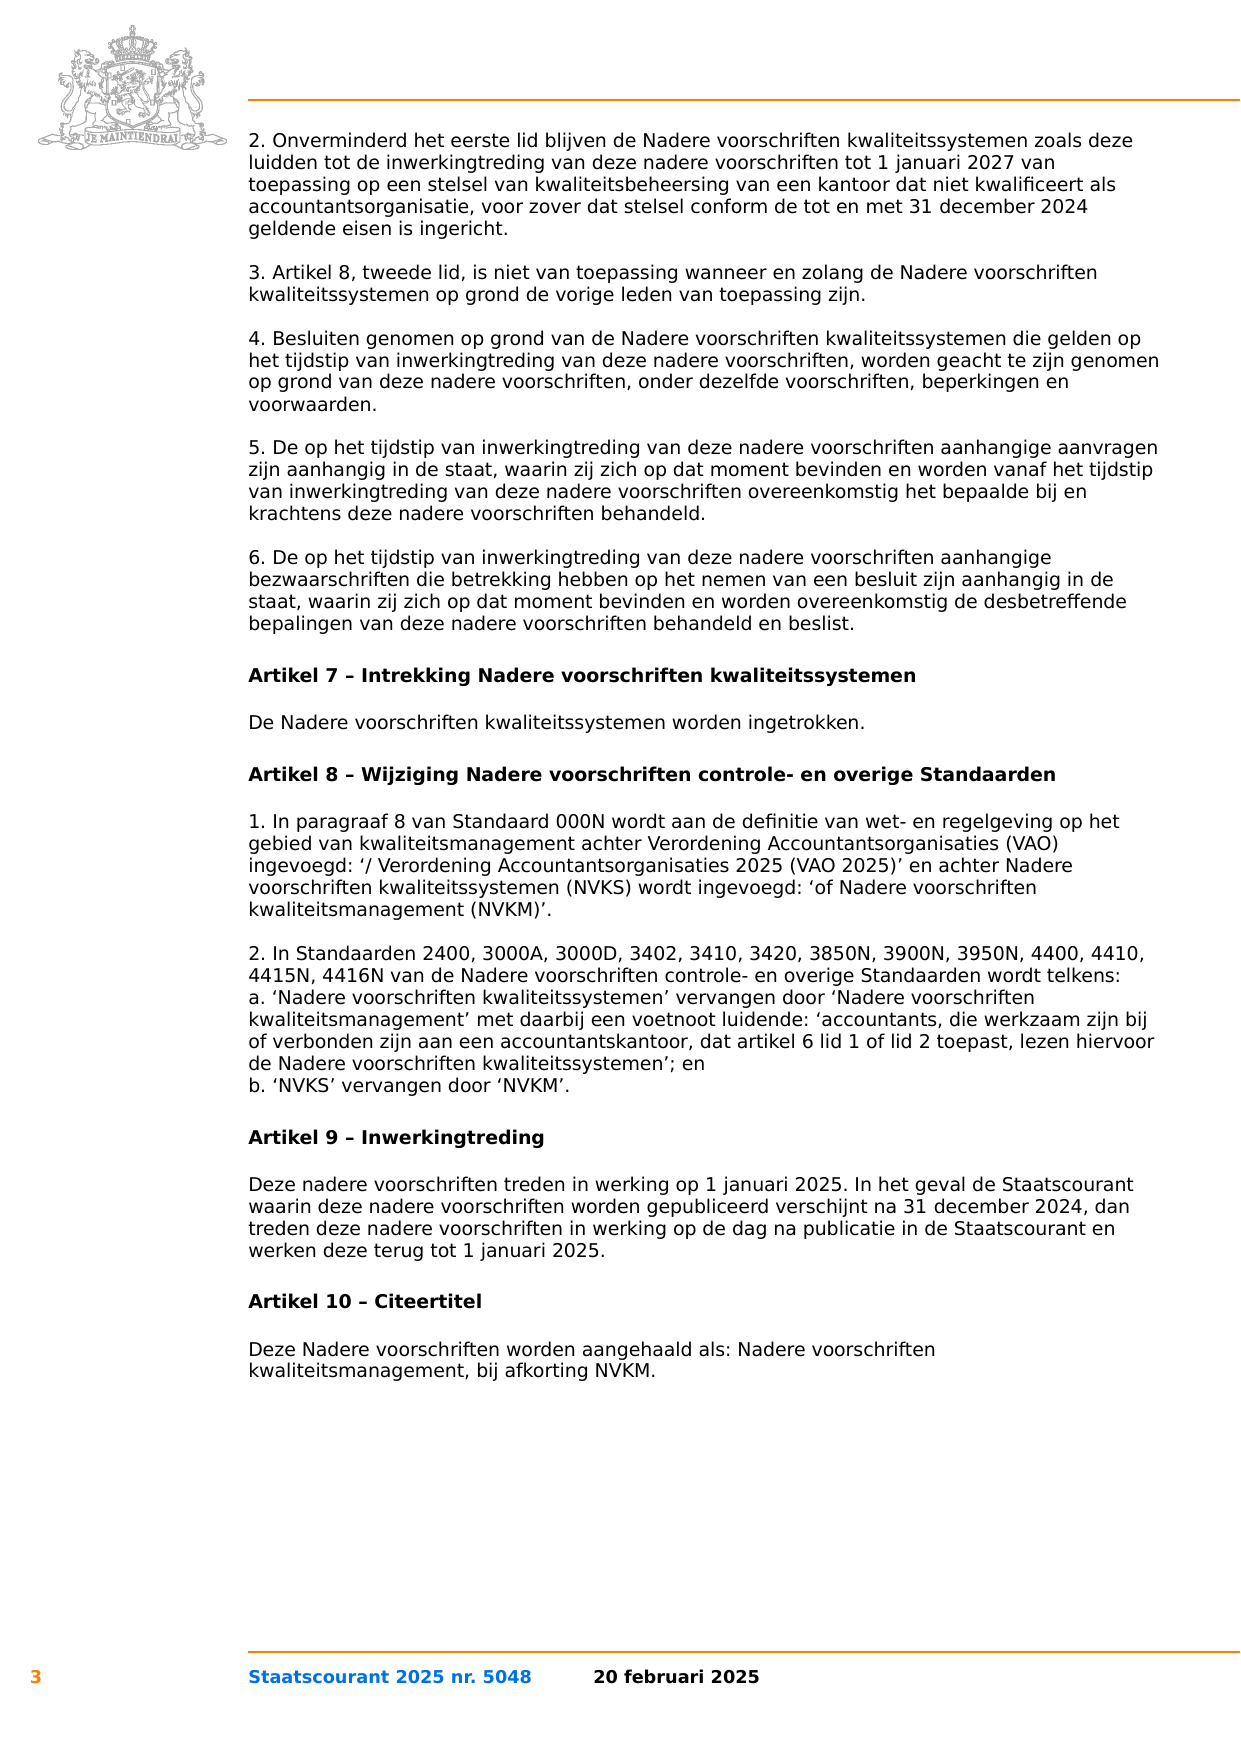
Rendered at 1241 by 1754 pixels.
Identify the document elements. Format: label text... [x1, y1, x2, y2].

subtitle Artikel 8 – Wijziging Nadere voorschriften controle- en overige Standaarden [248, 764, 1163, 786]
picture [38, 25, 227, 150]
subtitle Artikel 10 – Citeertitel [248, 1291, 1163, 1313]
text 4. Besluiten genomen op grond van de Nadere voorschriften kwaliteitssystemen die gelden op het tijdstip van inwerkingtreding van deze nadere voorschriften, worden geacht te zijn genomen op grond van deze nadere voorschriften, onder dezelfde voorschriften, beperkingen en voorwaarden. [248, 327, 1163, 415]
text 6. De op het tijdstip van inwerkingtreding van deze nadere voorschriften aanhangige bezwaarschriften die betrekking hebben op het nemen van een besluit zijn aanhangig in de staat, waarin zij zich op dat moment bevinden en worden overeenkomstig de desbetreffende bepalingen van deze nadere voorschriften behandeld en beslist. [248, 547, 1163, 635]
text Deze nadere voorschriften treden in werking op 1 januari 2025. In het geval de Staatscourant waarin deze nadere voorschriften worden gepubliceerd verschijnt na 31 december 2024, dan treden deze nadere voorschriften in werking op de dag na publicatie in de Staatscourant en werken deze terug tot 1 januari 2025. [248, 1173, 1163, 1261]
subtitle Artikel 9 – Inwerkingtreding [248, 1127, 1163, 1148]
text 2. Onverminderd het eerste lid blijven de Nadere voorschriften kwaliteitssystemen zoals deze luidden tot de inwerkingtreding van deze nadere voorschriften tot 1 januari 2027 van toepassing op een stelsel van kwaliteitsbeheersing van een kantoor dat niet kwalificeert als accountantsorganisatie, voor zover dat stelsel conform de tot en met 31 december 2024 geldende eisen is ingericht. [248, 130, 1163, 240]
text 5. De op het tijdstip van inwerkingtreding van deze nadere voorschriften aanhangige aanvragen zijn aanhangig in de staat, waarin zij zich op dat moment bevinden en worden vanaf het tijdstip van inwerkingtreding van deze nadere voorschriften overeenkomstig het bepaalde bij en krachtens deze nadere voorschriften behandeld. [248, 437, 1163, 525]
subtitle Artikel 7 – Intrekking Nadere voorschriften kwaliteitssystemen [248, 665, 1163, 687]
text 2. In Standaarden 2400, 3000A, 3000D, 3402, 3410, 3420, 3850N, 3900N, 3950N, 4400, 4410, 4415N, 4416N van de Nadere voorschriften controle- en overige Standaarden wordt telkens: [248, 943, 1163, 987]
text Deze Nadere voorschriften worden aangehaald als: Nadere voorschriften kwaliteitsmanagement, bij afkorting NVKM. [248, 1338, 1163, 1382]
text a. ‘Nadere voorschriften kwaliteitssystemen’ vervangen door ‘Nadere voorschriften kwaliteitsmanagement’ met daarbij een voetnoot luidende: ‘accountants, die werkzaam zijn bij of verbonden zijn aan een accountantskantoor, dat artikel 6 lid 1 of lid 2 toepast, lezen hiervoor de Nadere voorschriften kwaliteitssystemen’; en [248, 987, 1163, 1074]
text De Nadere voorschriften kwaliteitssystemen worden ingetrokken. [248, 712, 1163, 734]
text b. ‘NVKS’ vervangen door ‘NVKM’. [248, 1074, 1163, 1097]
text 1. In paragraaf 8 van Standaard 000N wordt aan de definitie van wet- en regelgeving op het gebied van kwaliteitsmanagement achter Verordening Accountantsorganisaties (VAO) ingevoegd: ‘/ Verordening Accountantsorganisaties 2025 (VAO 2025)’ en achter Nadere voorschriften kwaliteitssystemen (NVKS) wordt ingevoegd: ‘of Nadere voorschriften kwaliteitsmanagement (NVKM)’. [248, 811, 1163, 921]
text 3. Artikel 8, tweede lid, is niet van toepassing wanneer en zolang de Nadere voorschriften kwaliteitssystemen op grond de vorige leden van toepassing zijn. [248, 262, 1163, 306]
